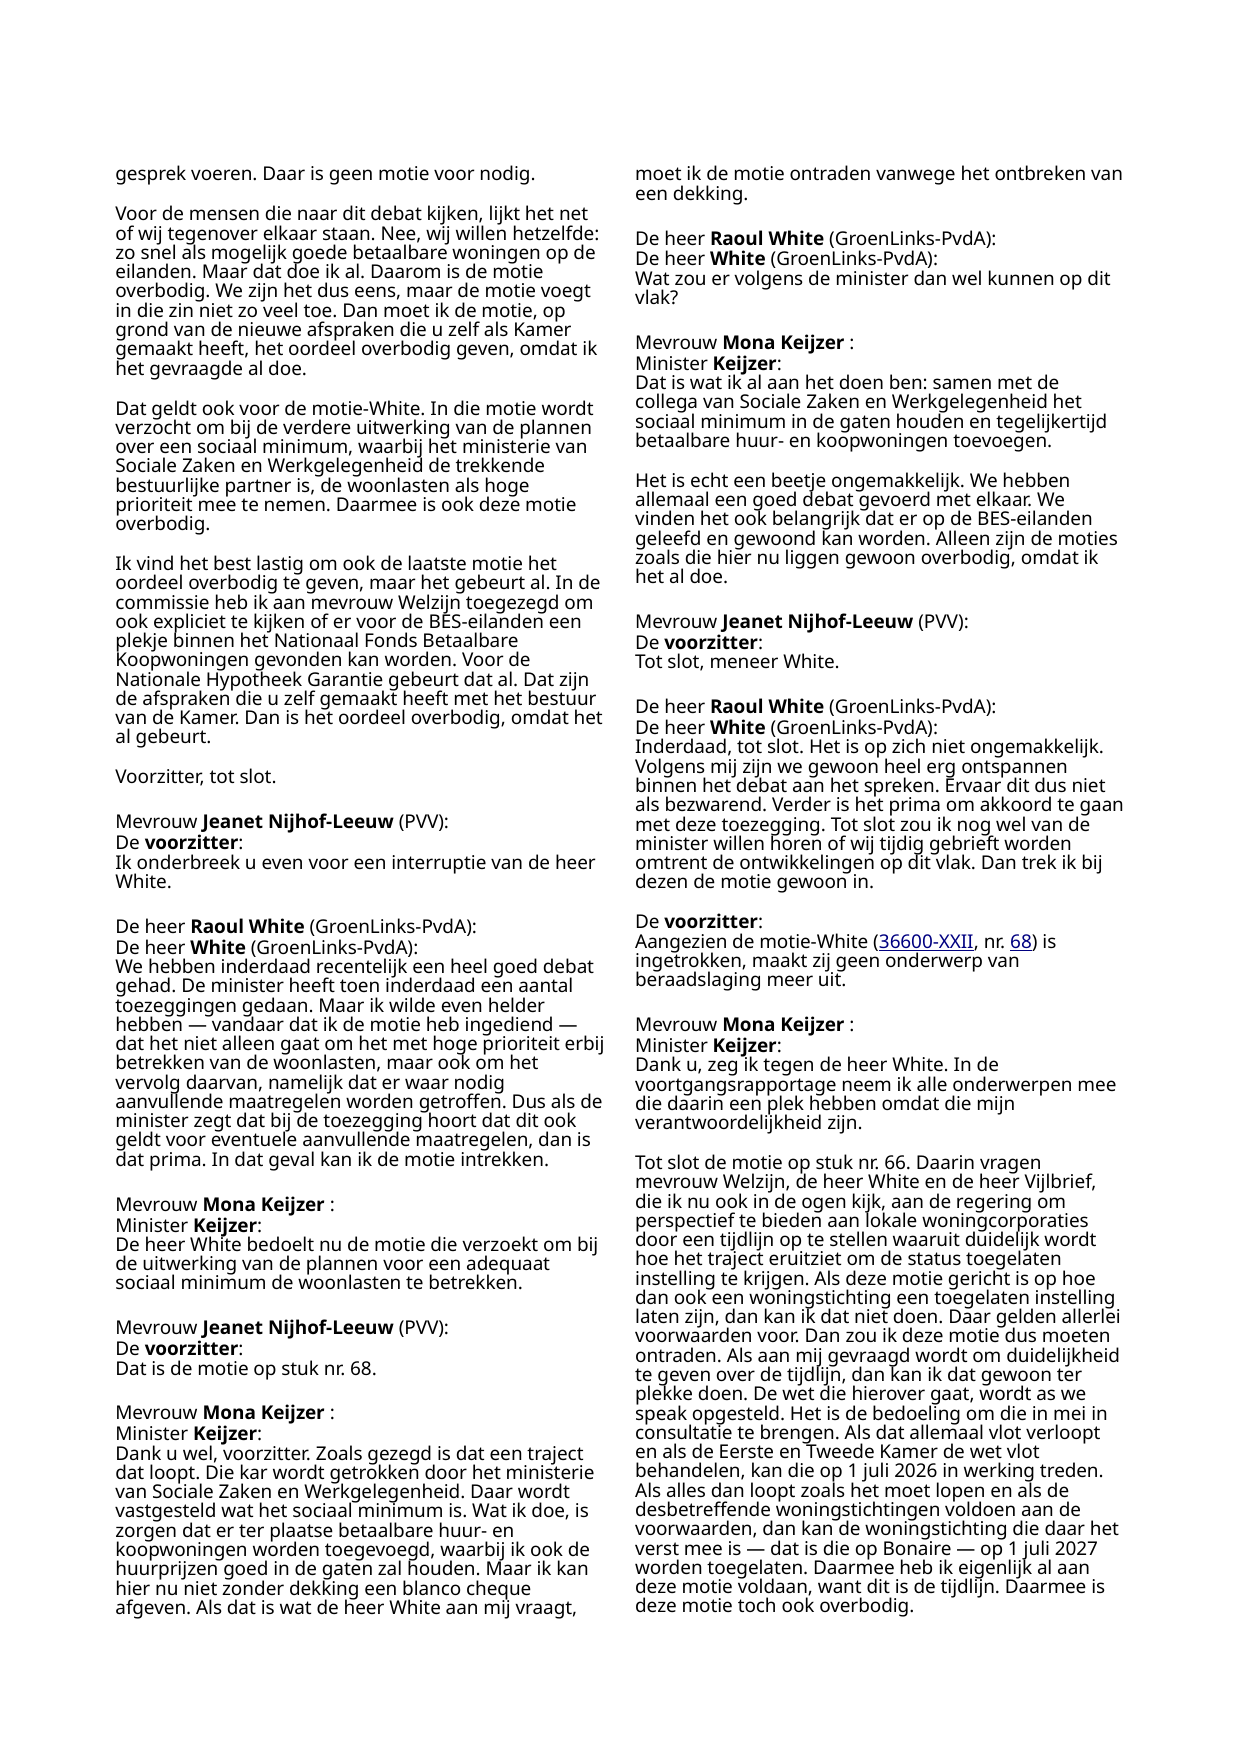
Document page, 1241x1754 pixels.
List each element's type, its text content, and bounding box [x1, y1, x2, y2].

text Mevrouw Jeanet Nijhof-Leeuw (PVV): [635, 608, 1125, 634]
text De heer Raoul White (GroenLinks-PvdA): [115, 913, 605, 939]
text De voorzitter: [115, 834, 605, 854]
text De heer White (GroenLinks-PvdA): [115, 939, 605, 958]
text De voorzitter: [115, 1340, 605, 1359]
text Inderdaad, tot slot. Het is op zich niet ongemakkelijk. Volgens mij zijn we gewoon heel erg ontspannen binnen het debat aan het spreken. Ervaar dit dus niet als bezwarend. Verder is het prima om akkoord te gaan met deze toezegging. Tot slot zou ik nog wel van de minister willen horen of wij tijdig gebrieft worden omtrent de ontwikkelingen op dit vlak. Dan trek ik bij dezen de motie gewoon in. [635, 738, 1125, 893]
text Mevrouw Mona Keijzer : [635, 329, 1125, 355]
text De heer White (GroenLinks-PvdA): [635, 719, 1125, 738]
text Mevrouw Mona Keijzer : [115, 1399, 605, 1425]
text gesprek voeren. Daar is geen motie voor nodig. [115, 165, 605, 184]
text Het is echt een beetje ongemakkelijk. We hebben allemaal een goed debat gevoerd met elkaar. We vinden het ook belangrijk dat er op de BES-eilanden geleefd en gewoond kan worden. Alleen zijn de moties zoals die hier nu liggen gewoon overbodig, omdat ik het al doe. [635, 472, 1125, 587]
text Minister Keijzer: [635, 355, 1125, 374]
text Minister Keijzer: [115, 1217, 605, 1236]
text Tot slot de motie op stuk nr. 66. Daarin vragen mevrouw Welzijn, de heer White en de heer Vijlbrief, die ik nu ook in de ogen kijk, aan de regering om perspectief te bieden aan lokale woningcorporaties door een tijdlijn op te stellen waaruit duidelijk wordt hoe het traject eruitziet om de status toegelaten instelling te krijgen. Als deze motie gericht is op hoe dan ook een woningstichting een toegelaten instelling laten zijn, dan kan ik dat niet doen. Daar gelden allerlei voorwaarden voor. Dan zou ik deze motie dus moeten ontraden. Als aan mij gevraagd wordt om duidelijkheid te geven over de tijdlijn, dan kan ik dat gewoon ter plekke doen. De wet die hierover gaat, wordt as we speak opgesteld. Het is de bedoeling om die in mei in consultatie te brengen. Als dat allemaal vlot verloopt en als de Eerste en Tweede Kamer de wet vlot behandelen, kan die op 1 juli 2026 in werking treden. Als alles dan loopt zoals het moet lopen en als de desbetreffende woningstichtingen voldoen aan de voorwaarden, dan kan de woningstichting die daar het verst mee is — dat is die op Bonaire — op 1 juli 2027 worden toegelaten. Daarmee heb ik eigenlijk al aan deze motie voldaan, want dit is de tijdlijn. Daarmee is deze motie toch ook overbodig. [635, 1154, 1125, 1617]
text Dank u wel, voorzitter. Zoals gezegd is dat een traject dat loopt. Die kar wordt getrokken door het ministerie van Sociale Zaken en Werkgelegenheid. Daar wordt vastgesteld wat het sociaal minimum is. Wat ik doe, is zorgen dat er ter plaatse betaalbare huur- en koopwoningen worden toegevoegd, waarbij ik ook de huurprijzen goed in de gaten zal houden. Maar ik kan hier nu niet zonder dekking een blanco cheque afgeven. Als dat is wat de heer White aan mij vraagt, [115, 1444, 605, 1618]
text Minister Keijzer: [635, 1037, 1125, 1056]
text Tot slot, meneer White. [635, 653, 1125, 673]
text Dat is wat ik al aan het doen ben: samen met de collega van Sociale Zaken en Werkgelegenheid het sociaal minimum in de gaten houden en tegelijkertijd betaalbare huur- en koopwoningen toevoegen. [635, 374, 1125, 451]
text Ik onderbreek u even voor een interruptie van de heer White. [115, 854, 605, 892]
text Dat is de motie op stuk nr. 68. [115, 1359, 605, 1379]
text Aangezien de motie-White (36600-XXII, nr. 68) is ingetrokken, maakt zij geen onderwerp van beraadslaging meer uit. [635, 933, 1125, 990]
text Dat geldt ook voor de motie-White. In die motie wordt verzocht om bij de verdere uitwerking van de plannen over een sociaal minimum, waarbij het ministerie van Sociale Zaken en Werkgelegenheid de trekkende bestuurlijke partner is, de woonlasten als hoge prioriteit mee te nemen. Daarmee is ook deze motie overbodig. [115, 399, 605, 534]
text Minister Keijzer: [115, 1425, 605, 1444]
text De heer White (GroenLinks-PvdA): [635, 250, 1125, 270]
text De heer Raoul White (GroenLinks-PvdA): [635, 225, 1125, 250]
text Mevrouw Mona Keijzer : [115, 1191, 605, 1217]
text Ik vind het best lastig om ook de laatste motie het oordeel overbodig te geven, maar het gebeurt al. In de commissie heb ik aan mevrouw Welzijn toegezegd om ook expliciet te kijken of er voor de BES-eilanden een plekje binnen het Nationaal Fonds Betaalbare Koopwoningen gevonden kan worden. Voor de Nationale Hypotheek Garantie gebeurt dat al. Dat zijn de afspraken die u zelf gemaakt heeft met het bestuur van de Kamer. Dan is het oordeel overbodig, omdat het al gebeurt. [115, 555, 605, 748]
text Voor de mensen die naar dit debat kijken, lijkt het net of wij tegenover elkaar staan. Nee, wij willen hetzelfde: zo snel als mogelijk goede betaalbare woningen op de eilanden. Maar dat doe ik al. Daarom is de motie overbodig. We zijn het dus eens, maar de motie voegt in die zin niet zo veel toe. Dan moet ik de motie, op grond van de nieuwe afspraken die u zelf als Kamer gemaakt heeft, het oordeel overbodig geven, omdat ik het gevraagde al doe. [115, 205, 605, 379]
text Mevrouw Jeanet Nijhof-Leeuw (PVV): [115, 809, 605, 834]
text moet ik de motie ontraden vanwege het ontbreken van een dekking. [635, 165, 1125, 204]
text De heer White bedoelt nu de motie die verzoekt om bij de uitwerking van de plannen voor een adequaat sociaal minimum de woonlasten te betrekken. [115, 1236, 605, 1294]
text We hebben inderdaad recentelijk een heel goed debat gehad. De minister heeft toen inderdaad een aantal toezeggingen gedaan. Maar ik wilde even helder hebben — vandaar dat ik de motie heb ingediend — dat het niet alleen gaat om het met hoge prioriteit erbij betrekken van de woonlasten, maar ook om het vervolg daarvan, namelijk dat er waar nodig aanvullende maatregelen worden getroffen. Dus als de minister zegt dat bij de toezegging hoort dat dit ook geldt voor eventuele aanvullende maatregelen, dan is dat prima. In dat geval kan ik de motie intrekken. [115, 958, 605, 1170]
text Mevrouw Mona Keijzer : [635, 1011, 1125, 1037]
text De heer Raoul White (GroenLinks-PvdA): [635, 693, 1125, 719]
text Mevrouw Jeanet Nijhof-Leeuw (PVV): [115, 1314, 605, 1340]
text Voorzitter, tot slot. [115, 768, 605, 788]
text De voorzitter: [635, 913, 1125, 933]
text De voorzitter: [635, 634, 1125, 653]
text Dank u, zeg ik tegen de heer White. In de voortgangsrapportage neem ik alle onderwerpen mee die daarin een plek hebben omdat die mijn verantwoordelijkheid zijn. [635, 1056, 1125, 1133]
text Wat zou er volgens de minister dan wel kunnen op dit vlak? [635, 270, 1125, 308]
